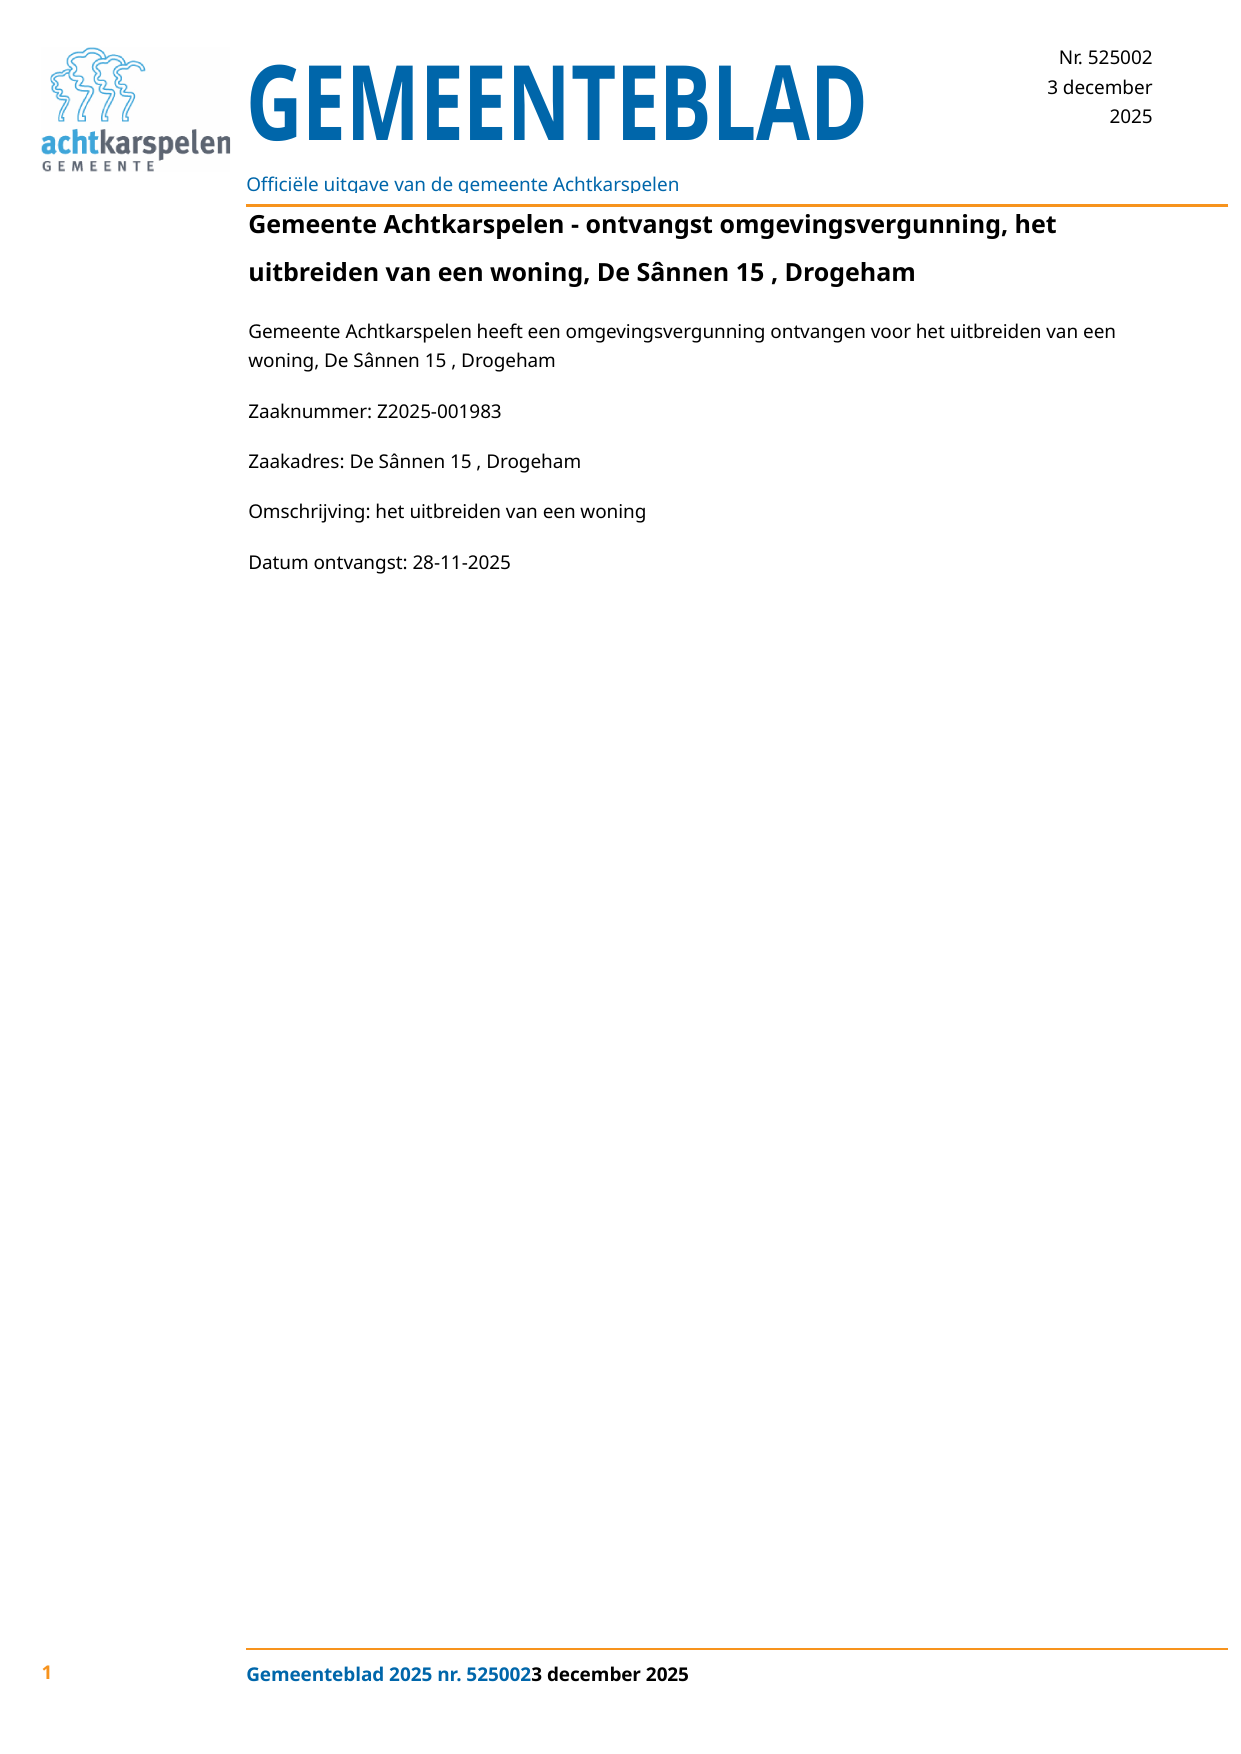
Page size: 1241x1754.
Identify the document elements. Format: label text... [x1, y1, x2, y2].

text Zaaknummer: Z2025-001983 [248, 398, 1152, 424]
text Omschrijving: het uitbreiden van een woning [248, 499, 1152, 524]
text Zaakadres: De Sânnen 15 , Drogeham [248, 448, 1152, 474]
text Datum ontvangst: 28-11-2025 [248, 549, 1152, 575]
picture [41, 47, 231, 172]
text Gemeente Achtkarspelen heeft een omgevingsvergunning ontvangen voor het uitbreiden van een woning, De Sânnen 15 , Drogeham [248, 318, 1152, 373]
text Gemeente Achtkarspelen - ontvangst omgevingsvergunning, het uitbreiden van een woning, De Sânnen 15 , Drogeham [248, 207, 1152, 288]
